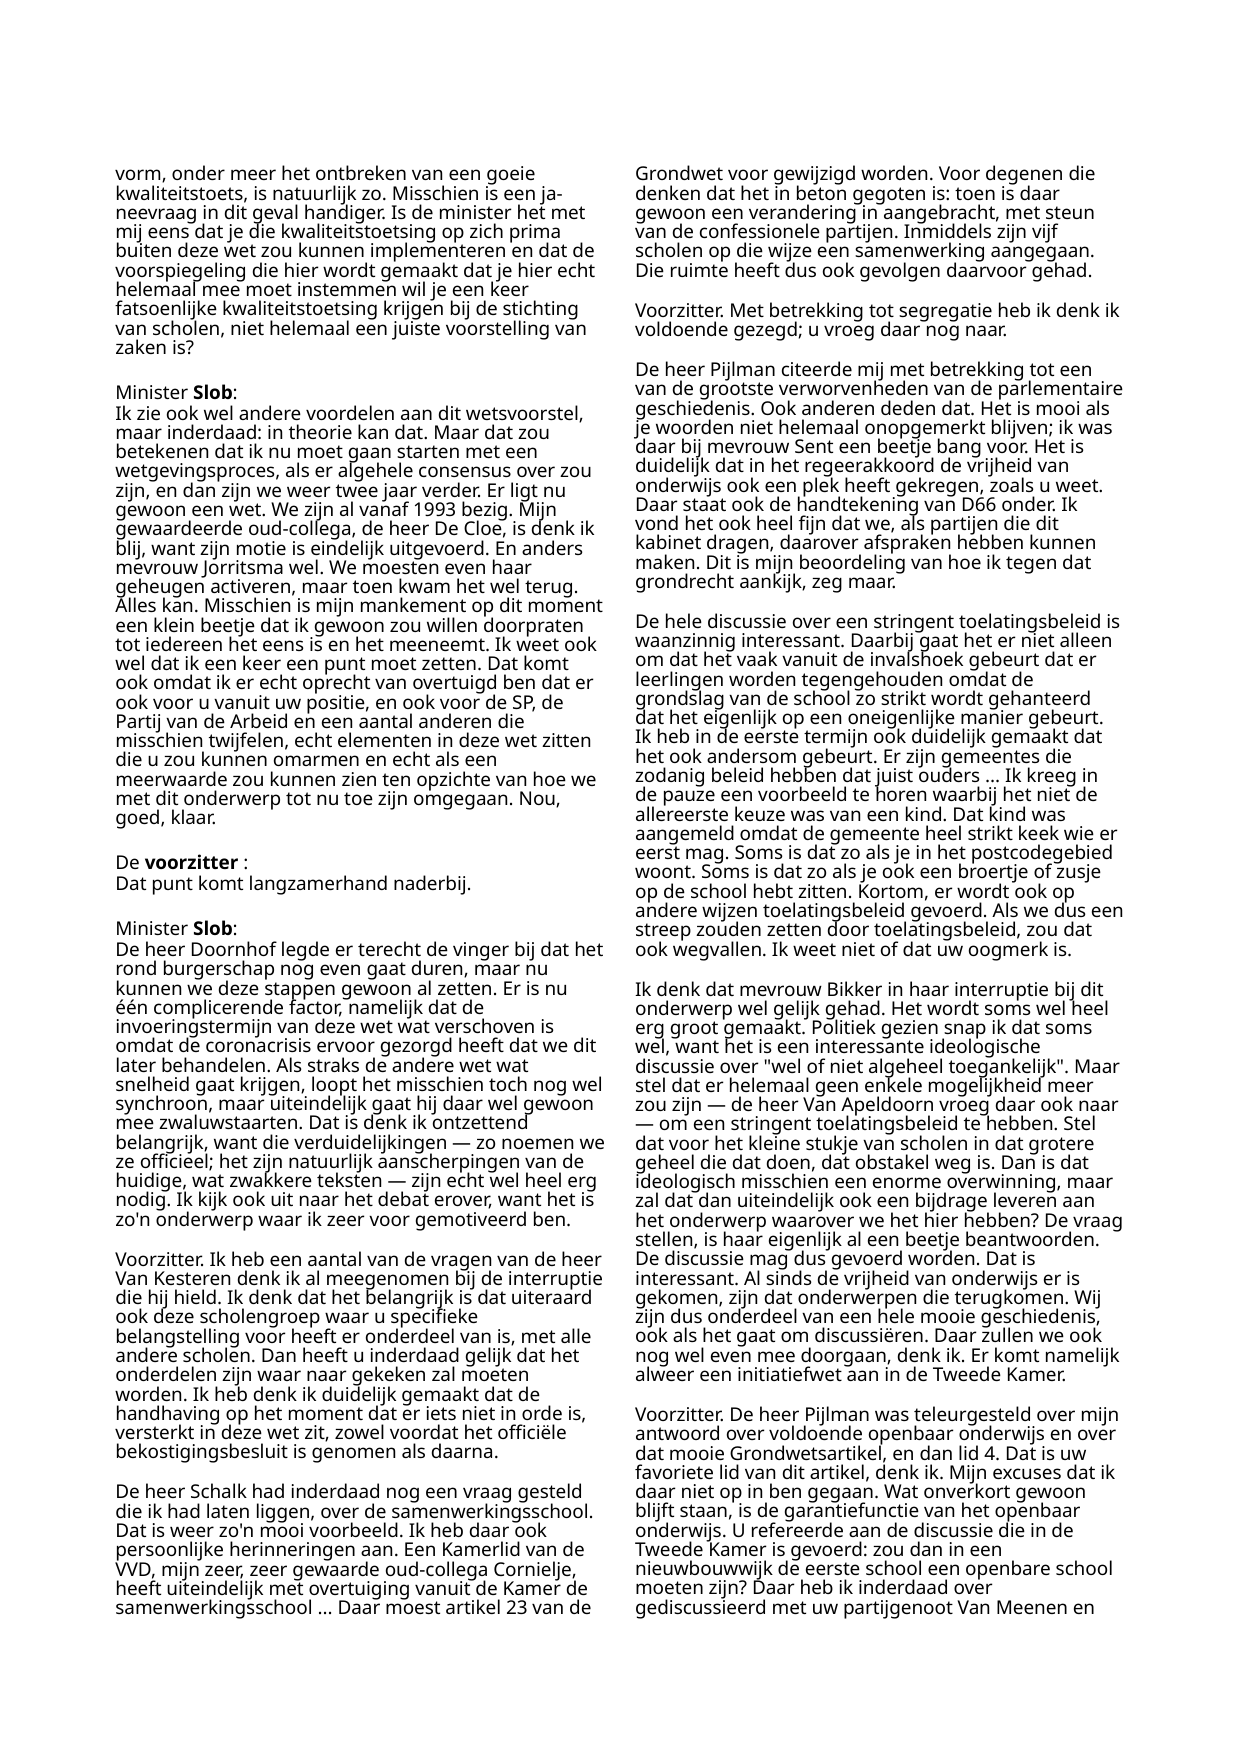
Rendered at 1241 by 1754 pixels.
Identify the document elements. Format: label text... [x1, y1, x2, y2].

text Minister Slob: [115, 915, 605, 941]
text Dat punt komt langzamerhand naderbij. [115, 875, 605, 894]
text Ik zie ook wel andere voordelen aan dit wetsvoorstel, maar inderdaad: in theorie kan dat. Maar dat zou betekenen dat ik nu moet gaan starten met een wetgevingsproces, als er algehele consensus over zou zijn, en dan zijn we weer twee jaar verder. Er ligt nu gewoon een wet. We zijn al vanaf 1993 bezig. Mijn gewaardeerde oud-collega, de heer De Cloe, is denk ik blij, want zijn motie is eindelijk uitgevoerd. En anders mevrouw Jorritsma wel. We moesten even haar geheugen activeren, maar toen kwam het wel terug. Alles kan. Misschien is mijn mankement op dit moment een klein beetje dat ik gewoon zou willen doorpraten tot iedereen het eens is en het meeneemt. Ik weet ook wel dat ik een keer een punt moet zetten. Dat komt ook omdat ik er echt oprecht van overtuigd ben dat er ook voor u vanuit uw positie, en ook voor de SP, de Partij van de Arbeid en een aantal anderen die misschien twijfelen, echt elementen in deze wet zitten die u zou kunnen omarmen en echt als een meerwaarde zou kunnen zien ten opzichte van hoe we met dit onderwerp tot nu toe zijn omgegaan. Nou, goed, klaar. [115, 404, 605, 828]
text De heer Schalk had inderdaad nog een vraag gesteld die ik had laten liggen, over de samenwerkingsschool. Dat is weer zo'n mooi voorbeeld. Ik heb daar ook persoonlijke herinneringen aan. Een Kamerlid van de VVD, mijn zeer, zeer gewaarde oud-collega Cornielje, heeft uiteindelijk met overtuiging vanuit de Kamer de samenwerkingsschool ... Daar moest artikel 23 van de [115, 1483, 605, 1618]
text Voorzitter. Ik heb een aantal van de vragen van de heer Van Kesteren denk ik al meegenomen bij de interruptie die hij hield. Ik denk dat het belangrijk is dat uiteraard ook deze scholengroep waar u specifieke belangstelling voor heeft er onderdeel van is, met alle andere scholen. Dan heeft u inderdaad gelijk dat het onderdelen zijn waar naar gekeken zal moeten worden. Ik heb denk ik duidelijk gemaakt dat de handhaving op het moment dat er iets niet in orde is, versterkt in deze wet zit, zowel voordat het officiële bekostigingsbesluit is genomen als daarna. [115, 1251, 605, 1463]
text De voorzitter : [115, 849, 605, 875]
text Voorzitter. Met betrekking tot segregatie heb ik denk ik voldoende gezegd; u vroeg daar nog naar. [635, 302, 1125, 340]
text Grondwet voor gewijzigd worden. Voor degenen die denken dat het in beton gegoten is: toen is daar gewoon een verandering in aangebracht, met steun van de confessionele partijen. Inmiddels zijn vijf scholen op die wijze een samenwerking aangegaan. Die ruimte heeft dus ook gevolgen daarvoor gehad. [635, 165, 1125, 281]
text De hele discussie over een stringent toelatingsbeleid is waanzinnig interessant. Daarbij gaat het er niet alleen om dat het vaak vanuit de invalshoek gebeurt dat er leerlingen worden tegengehouden omdat de grondslag van de school zo strikt wordt gehanteerd dat het eigenlijk op een oneigenlijke manier gebeurt. Ik heb in de eerste termijn ook duidelijk gemaakt dat het ook andersom gebeurt. Er zijn gemeentes die zodanig beleid hebben dat juist ouders ... Ik kreeg in de pauze een voorbeeld te horen waarbij het niet de allereerste keuze was van een kind. Dat kind was aangemeld omdat de gemeente heel strikt keek wie er eerst mag. Soms is dat zo als je in het postcodegebied woont. Soms is dat zo als je ook een broertje of zusje op de school hebt zitten. Kortom, er wordt ook op andere wijzen toelatingsbeleid gevoerd. Als we dus een streep zouden zetten door toelatingsbeleid, zou dat ook wegvallen. Ik weet niet of dat uw oogmerk is. [635, 613, 1125, 960]
text Minister Slob: [115, 379, 605, 404]
text Voorzitter. De heer Pijlman was teleurgesteld over mijn antwoord over voldoende openbaar onderwijs en over dat mooie Grondwetsartikel, en dan lid 4. Dat is uw favoriete lid van dit artikel, denk ik. Mijn excuses dat ik daar niet op in ben gegaan. Wat onverkort gewoon blijft staan, is de garantiefunctie van het openbaar onderwijs. U refereerde aan de discussie die in de Tweede Kamer is gevoerd: zou dan in een nieuwbouwwijk de eerste school een openbare school moeten zijn? Daar heb ik inderdaad over gediscussieerd met uw partijgenoot Van Meenen en [635, 1406, 1125, 1618]
text Ik denk dat mevrouw Bikker in haar interruptie bij dit onderwerp wel gelijk gehad. Het wordt soms wel heel erg groot gemaakt. Politiek gezien snap ik dat soms wel, want het is een interessante ideologische discussie over "wel of niet algeheel toegankelijk". Maar stel dat er helemaal geen enkele mogelijkheid meer zou zijn — de heer Van Apeldoorn vroeg daar ook naar — om een stringent toelatingsbeleid te hebben. Stel dat voor het kleine stukje van scholen in dat grotere geheel die dat doen, dat obstakel weg is. Dan is dat ideologisch misschien een enorme overwinning, maar zal dat dan uiteindelijk ook een bijdrage leveren aan het onderwerp waarover we het hier hebben? De vraag stellen, is haar eigenlijk al een beetje beantwoorden. De discussie mag dus gevoerd worden. Dat is interessant. Al sinds de vrijheid van onderwijs er is gekomen, zijn dat onderwerpen die terugkomen. Wij zijn dus onderdeel van een hele mooie geschiedenis, ook als het gaat om discussiëren. Daar zullen we ook nog wel even mee doorgaan, denk ik. Er komt namelijk alweer een initiatiefwet aan in de Tweede Kamer. [635, 981, 1125, 1385]
text vorm, onder meer het ontbreken van een goeie kwaliteitstoets, is natuurlijk zo. Misschien is een ja-neevraag in dit geval handiger. Is de minister het met mij eens dat je die kwaliteitstoetsing op zich prima buiten deze wet zou kunnen implementeren en dat de voorspiegeling die hier wordt gemaakt dat je hier echt helemaal mee moet instemmen wil je een keer fatsoenlijke kwaliteitstoetsing krijgen bij de stichting van scholen, niet helemaal een juiste voorstelling van zaken is? [115, 165, 605, 358]
text De heer Pijlman citeerde mij met betrekking tot een van de grootste verworvenheden van de parlementaire geschiedenis. Ook anderen deden dat. Het is mooi als je woorden niet helemaal onopgemerkt blijven; ik was daar bij mevrouw Sent een beetje bang voor. Het is duidelijk dat in het regeerakkoord de vrijheid van onderwijs ook een plek heeft gekregen, zoals u weet. Daar staat ook de handtekening van D66 onder. Ik vond het ook heel fijn dat we, als partijen die dit kabinet dragen, daarover afspraken hebben kunnen maken. Dit is mijn beoordeling van hoe ik tegen dat grondrecht aankijk, zeg maar. [635, 361, 1125, 592]
text De heer Doornhof legde er terecht de vinger bij dat het rond burgerschap nog even gaat duren, maar nu kunnen we deze stappen gewoon al zetten. Er is nu één complicerende factor, namelijk dat de invoeringstermijn van deze wet wat verschoven is omdat de coronacrisis ervoor gezorgd heeft dat we dit later behandelen. Als straks de andere wet wat snelheid gaat krijgen, loopt het misschien toch nog wel synchroon, maar uiteindelijk gaat hij daar wel gewoon mee zwaluwstaarten. Dat is denk ik ontzettend belangrijk, want die verduidelijkingen — zo noemen we ze officieel; het zijn natuurlijk aanscherpingen van de huidige, wat zwakkere teksten — zijn echt wel heel erg nodig. Ik kijk ook uit naar het debat erover, want het is zo'n onderwerp waar ik zeer voor gemotiveerd ben. [115, 941, 605, 1230]
